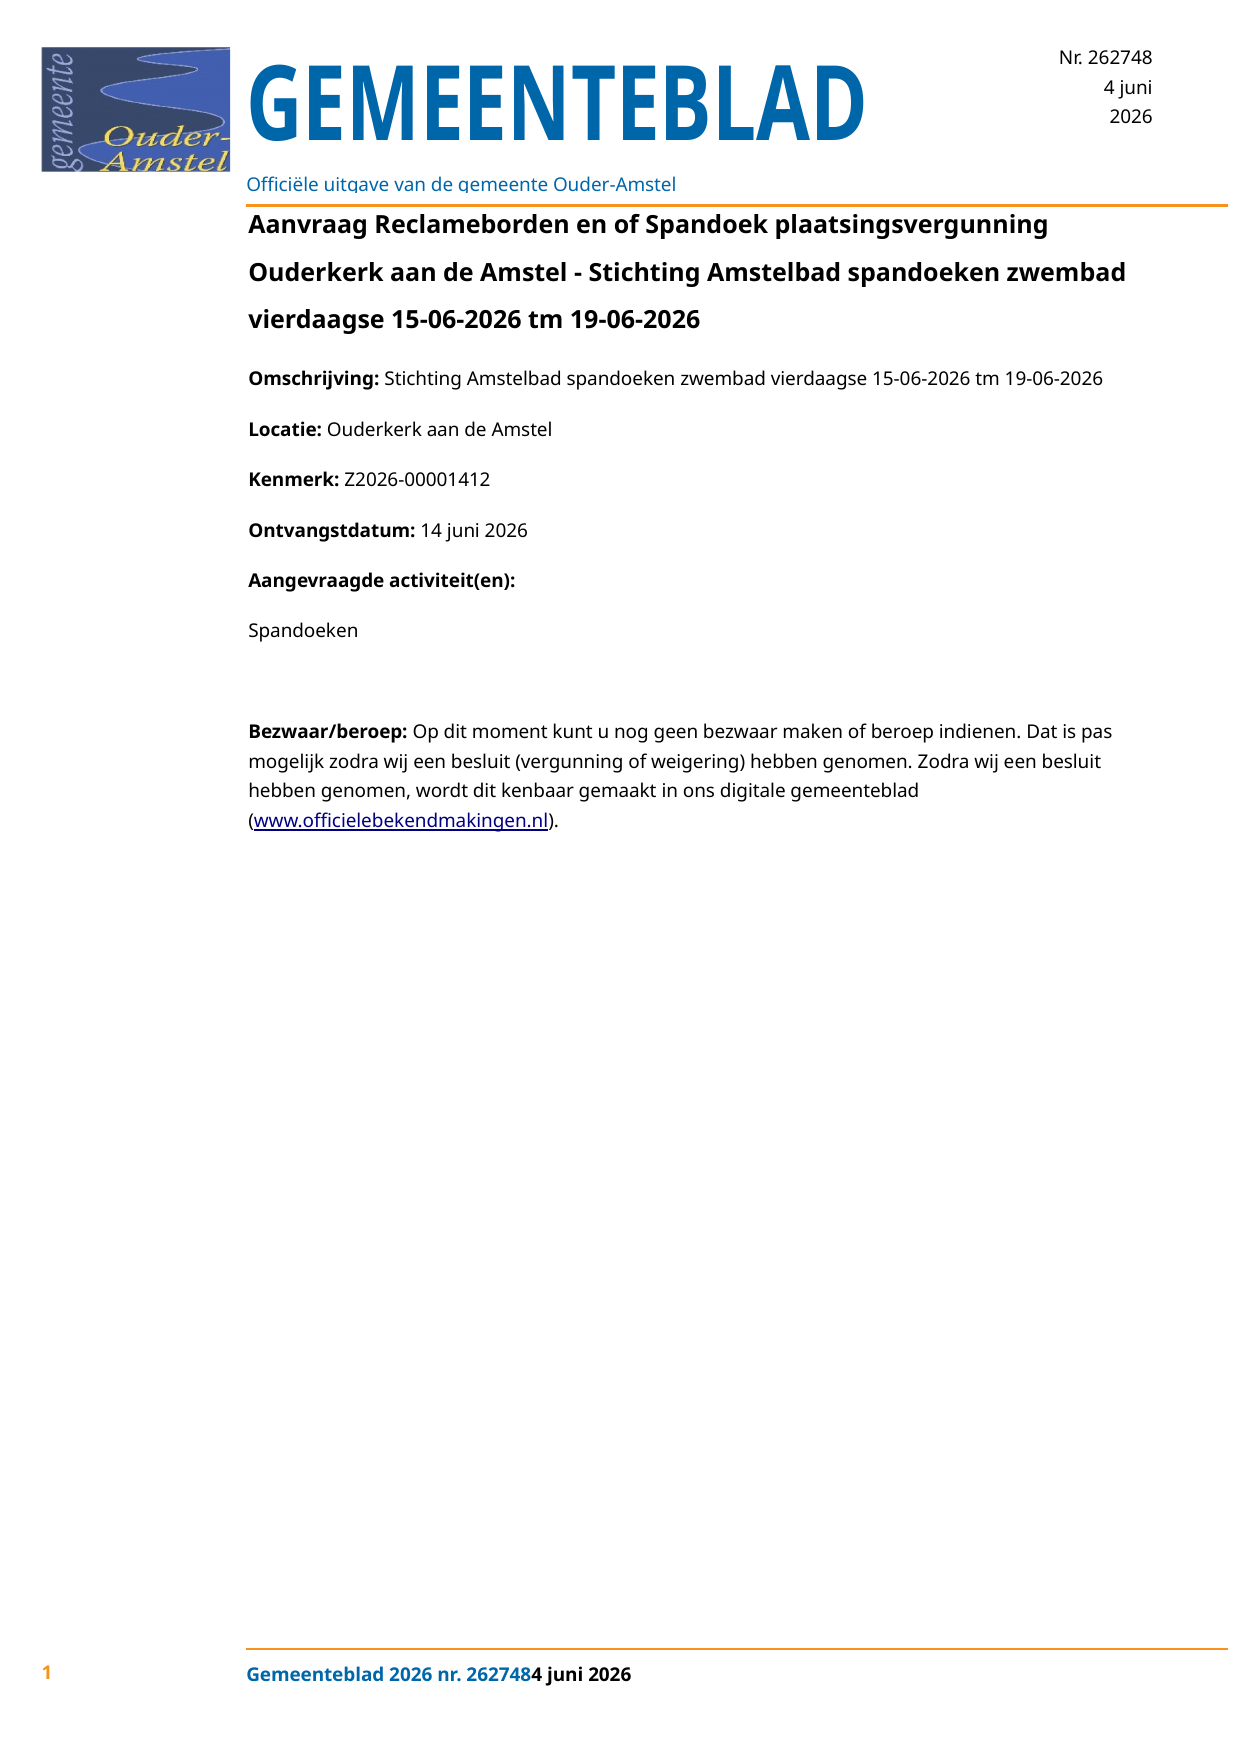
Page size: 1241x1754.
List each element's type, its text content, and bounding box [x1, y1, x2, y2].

text Ontvangstdatum: 14 juni 2026 [248, 517, 1152, 542]
text Bezwaar/beroep: Op dit moment kunt u nog geen bezwaar maken of beroep indienen. Dat is pas mogelijk zodra wij een besluit (vergunning of weigering) hebben genomen. Zodra wij een besluit hebben genomen, wordt dit kenbaar gemaakt in ons digitale gemeenteblad (www.officielebekendmakingen.nl). [248, 718, 1152, 833]
text Aanvraag Reclameborden en of Spandoek plaatsingsvergunning Ouderkerk aan de Amstel - Stichting Amstelbad spandoeken zwembad vierdaagse 15-06-2026 tm 19-06-2026 [248, 207, 1152, 336]
picture [41, 47, 231, 172]
text Kenmerk: Z2026-00001412 [248, 466, 1152, 492]
text Aangevraagde activiteit(en): [248, 567, 1152, 593]
text Spandoeken [248, 618, 1152, 643]
text Locatie: Ouderkerk aan de Amstel [248, 416, 1152, 442]
text Omschrijving: Stichting Amstelbad spandoeken zwembad vierdaagse 15-06-2026 tm 19-06-2026 [248, 366, 1152, 391]
